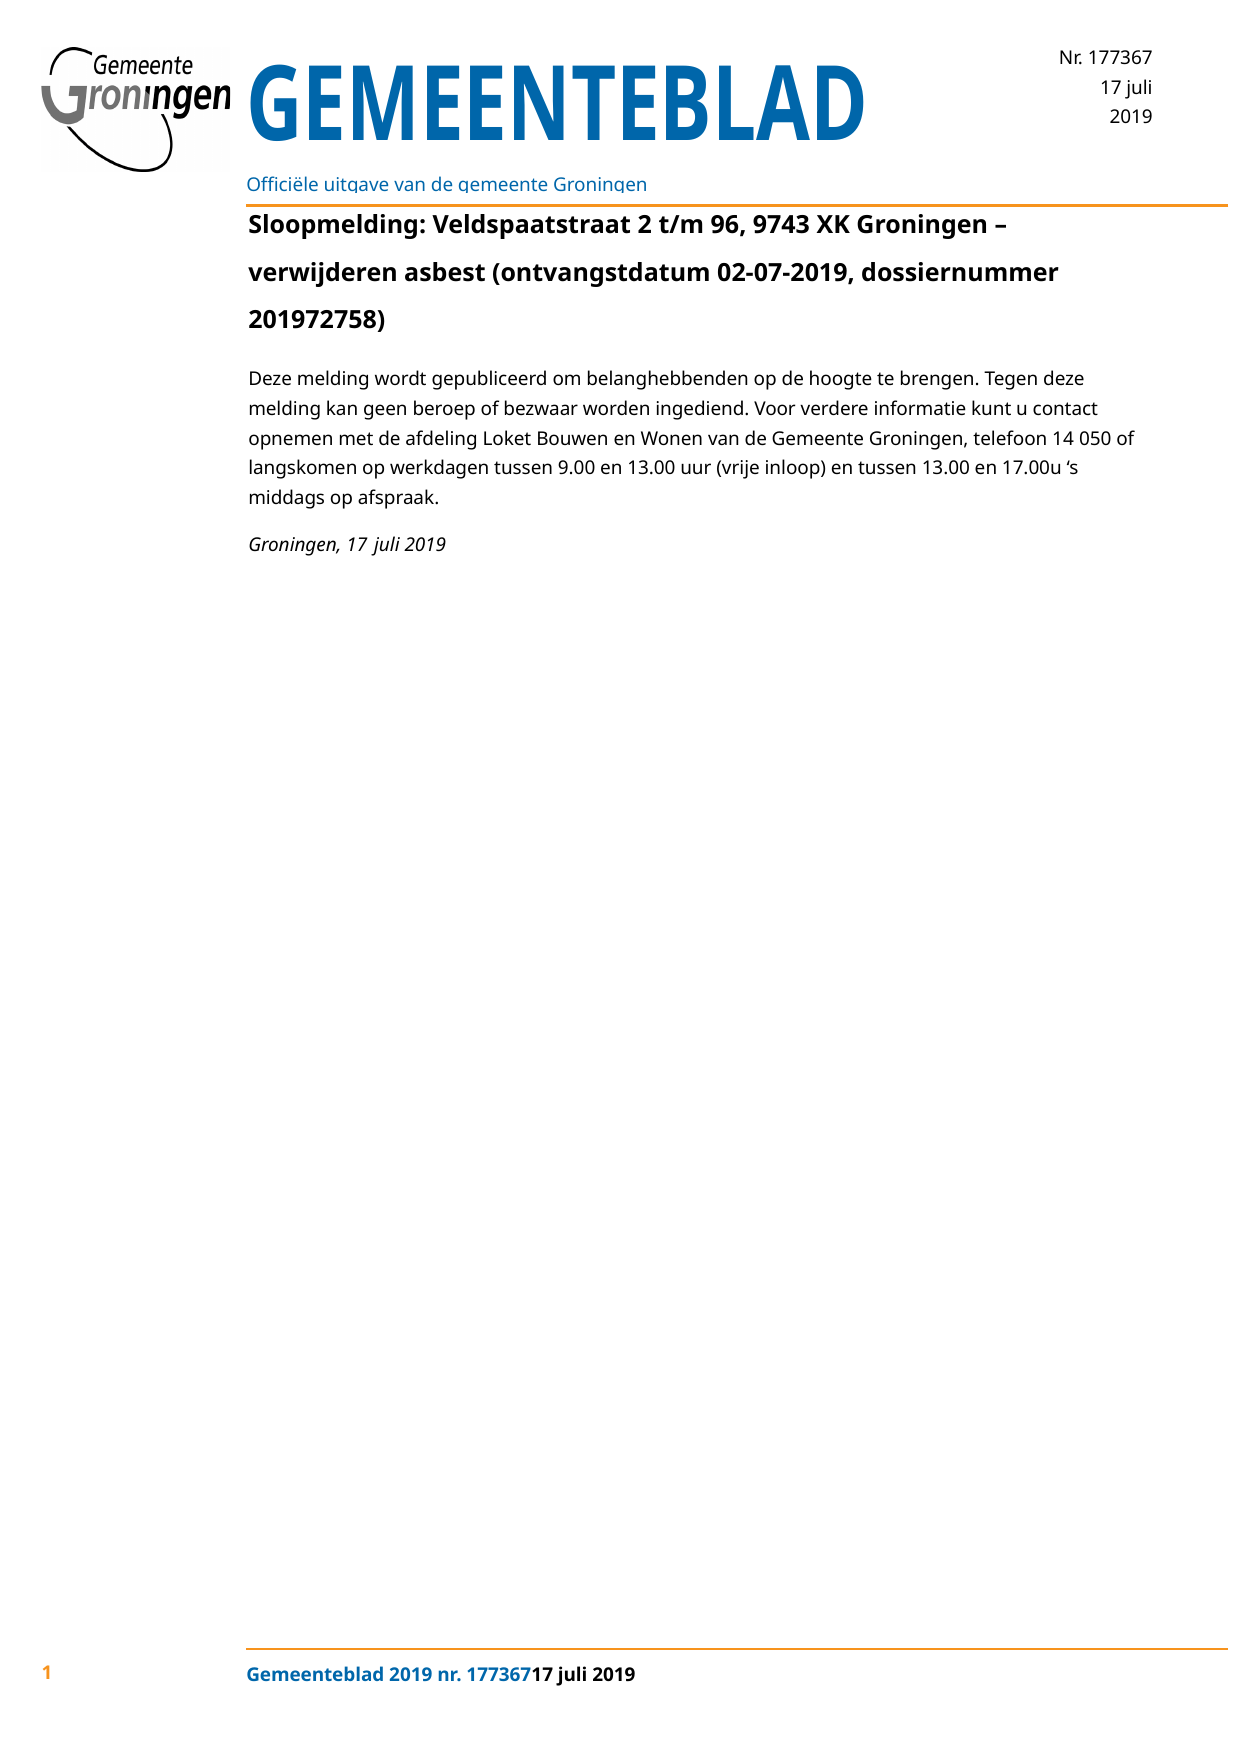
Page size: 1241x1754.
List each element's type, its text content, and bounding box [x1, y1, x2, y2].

picture [41, 47, 231, 172]
text Deze melding wordt gepubliceerd om belanghebbenden op de hoogte te brengen. Tegen deze melding kan geen beroep of bezwaar worden ingediend. Voor verdere informatie kunt u contact opnemen met de afdeling Loket Bouwen en Wonen van de Gemeente Groningen, telefoon 14 050 of langskomen op werkdagen tussen 9.00 en 13.00 uur (vrije inloop) en tussen 13.00 en 17.00u ‘s middags op afspraak. [248, 366, 1152, 509]
text Groningen, 17 juli 2019 [248, 532, 1152, 557]
text Sloopmelding: Veldspaatstraat 2 t/m 96, 9743 XK Groningen – verwijderen asbest (ontvangstdatum 02-07-2019, dossiernummer 201972758) [248, 207, 1152, 336]
